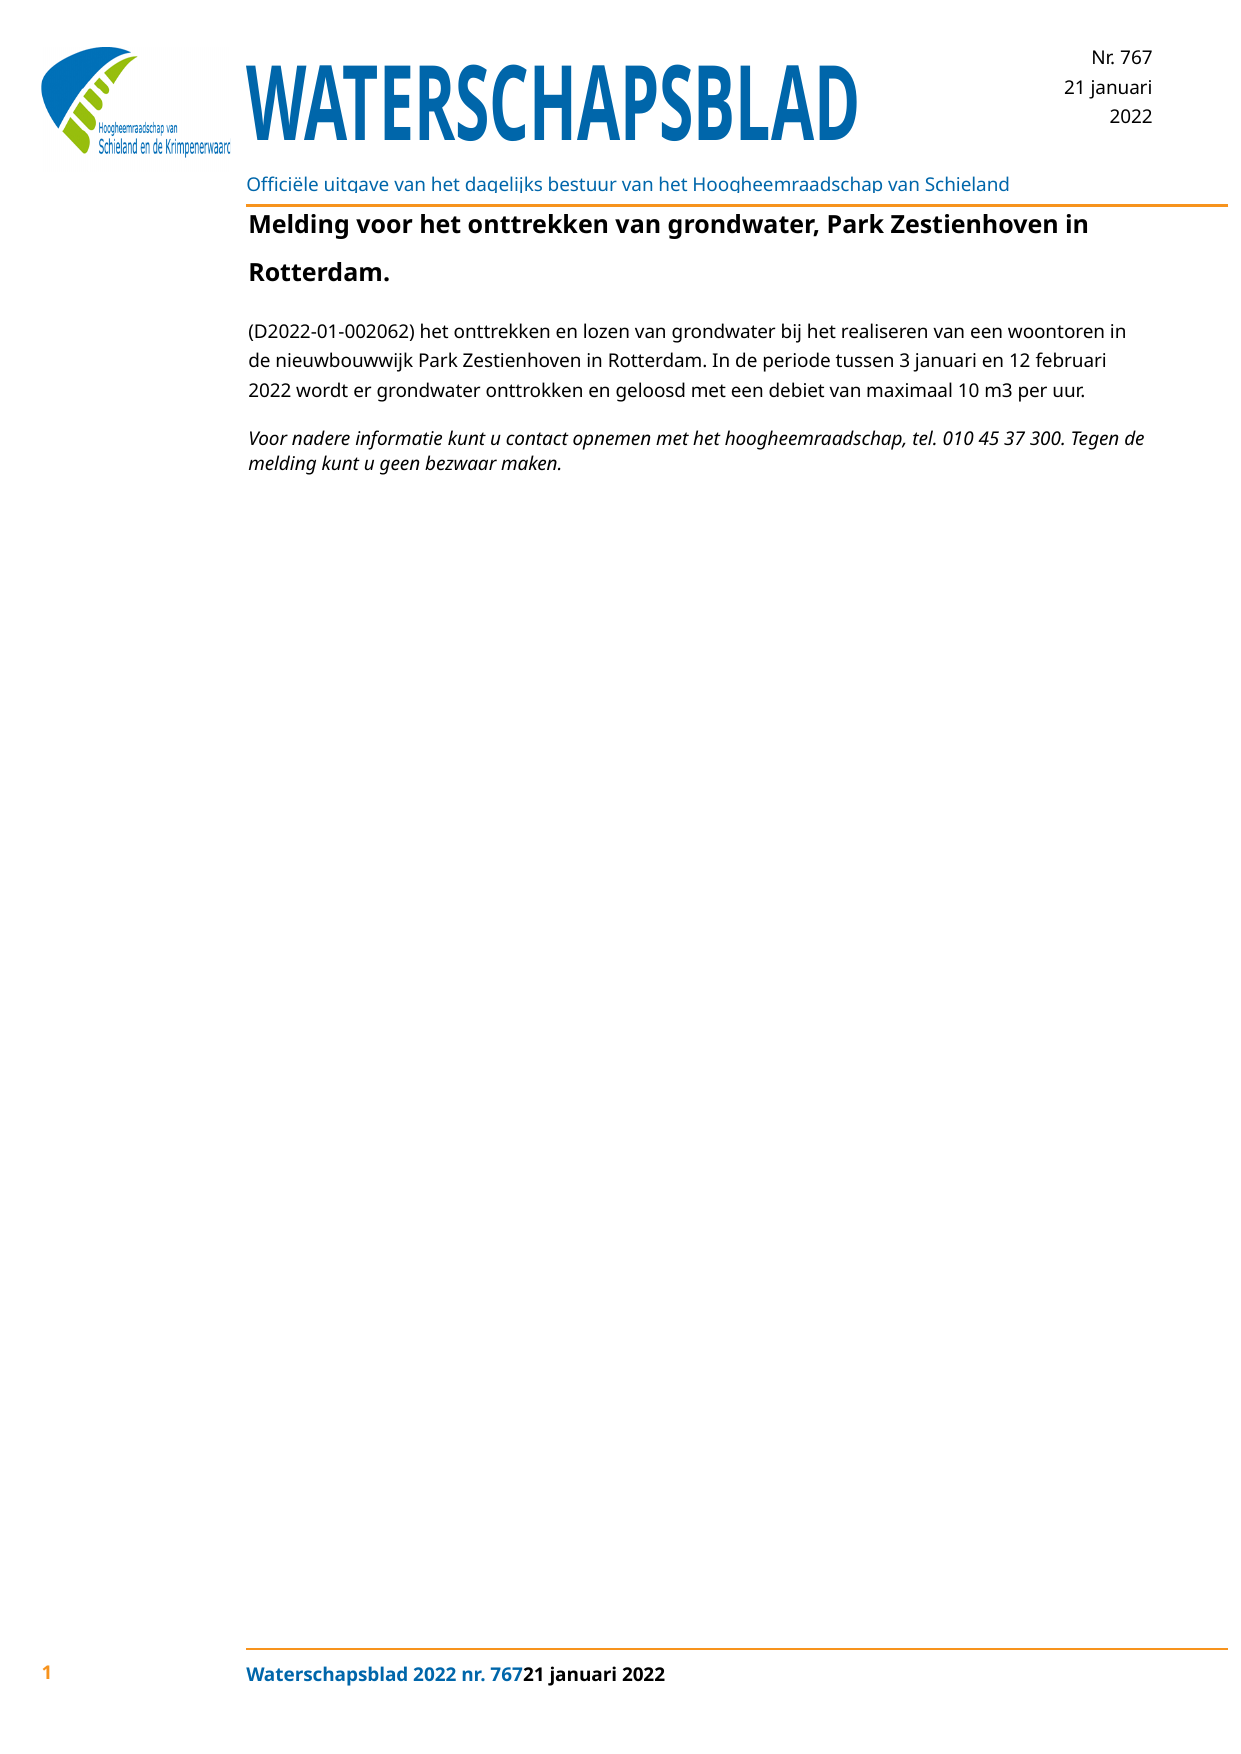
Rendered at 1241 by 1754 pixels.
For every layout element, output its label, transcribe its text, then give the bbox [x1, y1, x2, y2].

text (D2022-01-002062) het onttrekken en lozen van grondwater bij het realiseren van een woontoren in de nieuwbouwwijk Park Zestienhoven in Rotterdam. In de periode tussen 3 januari en 12 februari 2022 wordt er grondwater onttrokken en geloosd met een debiet van maximaal 10 m3 per uur. [248, 318, 1152, 403]
picture [41, 47, 231, 172]
text Melding voor het onttrekken van grondwater, Park Zestienhoven in Rotterdam. [248, 207, 1152, 288]
text Voor nadere informatie kunt u contact opnemen met het hoogheemraadschap, tel. 010 45 37 300. Tegen de melding kunt u geen bezwaar maken. [248, 425, 1152, 476]
